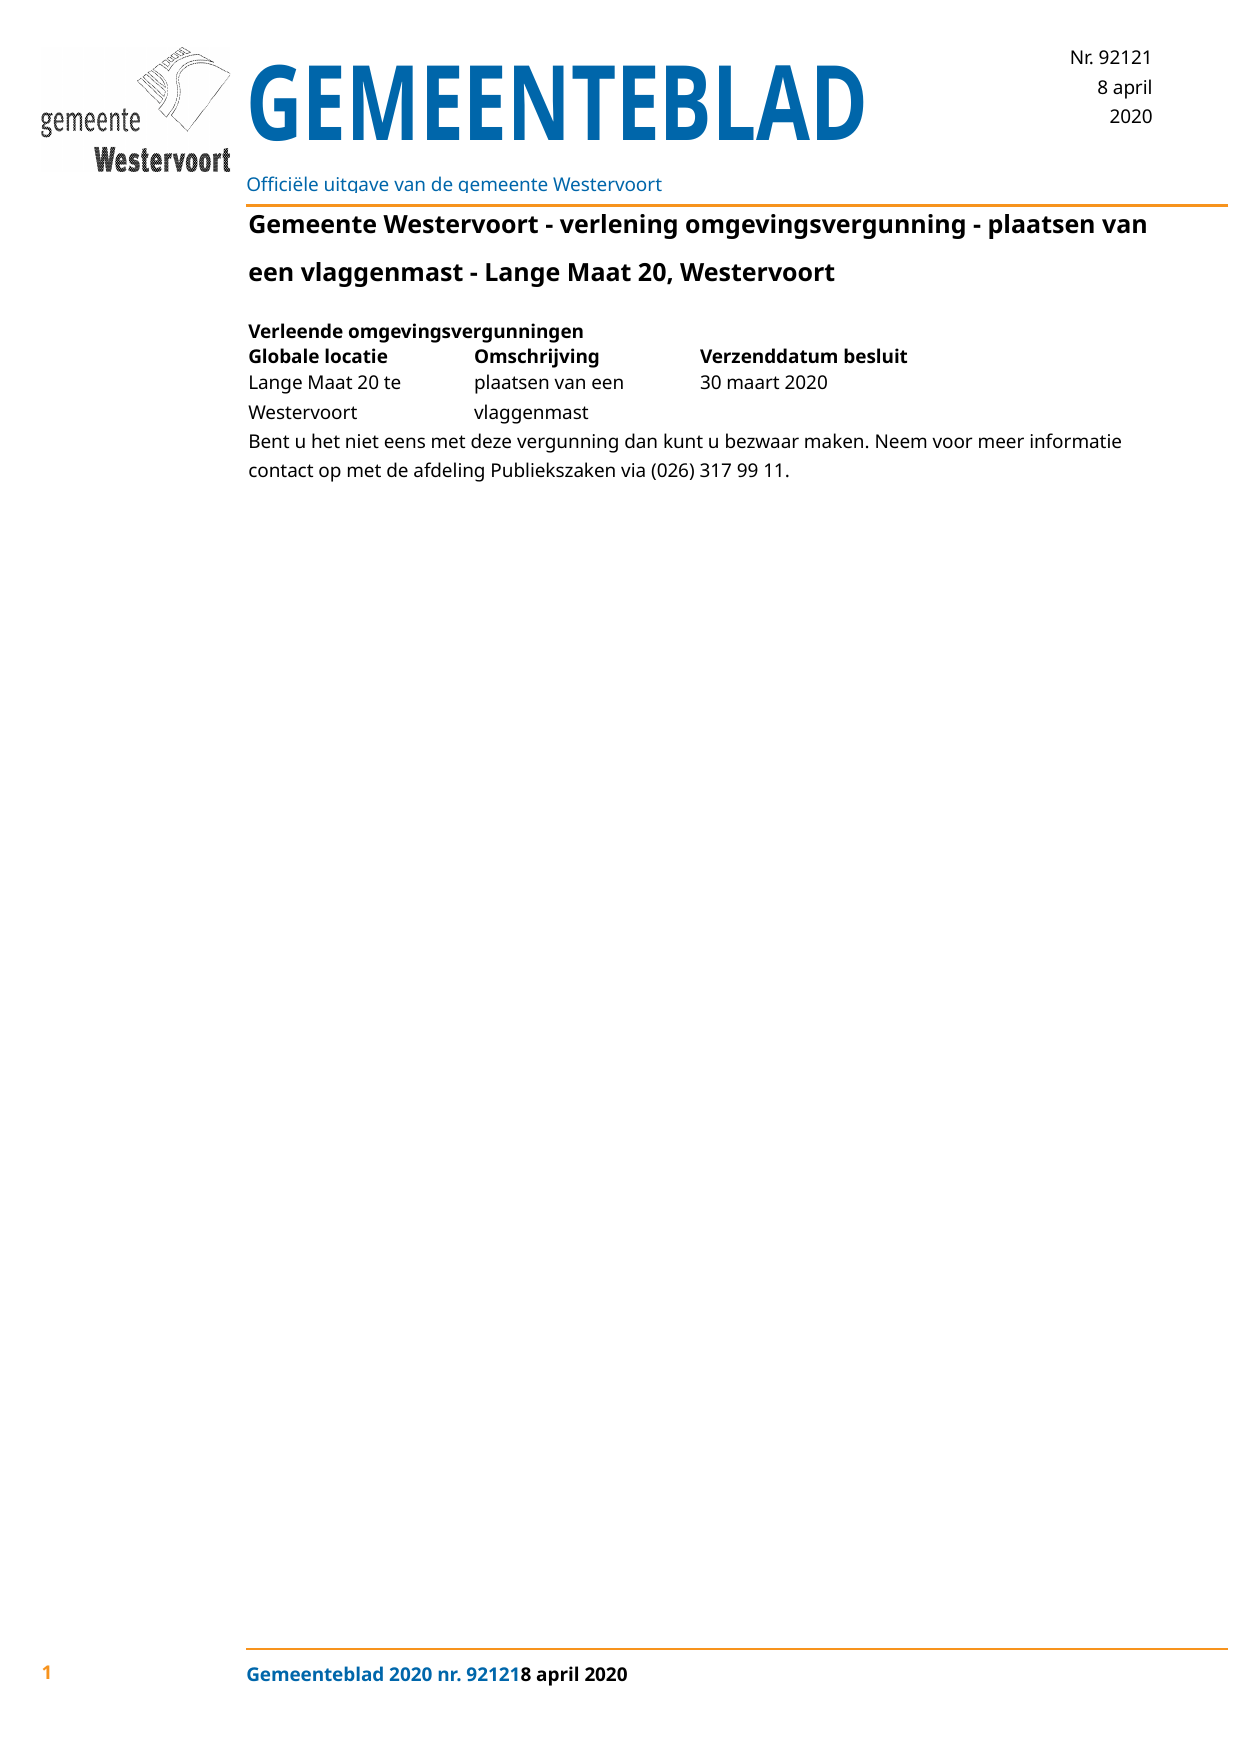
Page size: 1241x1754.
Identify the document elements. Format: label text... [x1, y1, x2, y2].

table_cell plaatsen van een vlaggenmast [474, 370, 700, 425]
table_cell [926, 344, 1152, 369]
text Bent u het niet eens met deze vergunning dan kunt u bezwaar maken. Neem voor meer informatie contact op met de afdeling Publiekszaken via (026) 317 99 11. [248, 428, 1152, 483]
table_header Verleende omgevingsvergunningen [248, 318, 1152, 344]
table_cell [926, 370, 1152, 425]
picture [41, 47, 231, 172]
text Gemeente Westervoort - verlening omgevingsvergunning - plaatsen van een vlaggenmast - Lange Maat 20, Westervoort [248, 207, 1152, 288]
table_cell Omschrijving [474, 344, 700, 369]
table_cell 30 maart 2020 [700, 370, 926, 425]
table_cell Globale locatie [248, 344, 474, 369]
table_cell Lange Maat 20 te Westervoort [248, 370, 474, 425]
table_cell Verzenddatum besluit [700, 344, 926, 369]
